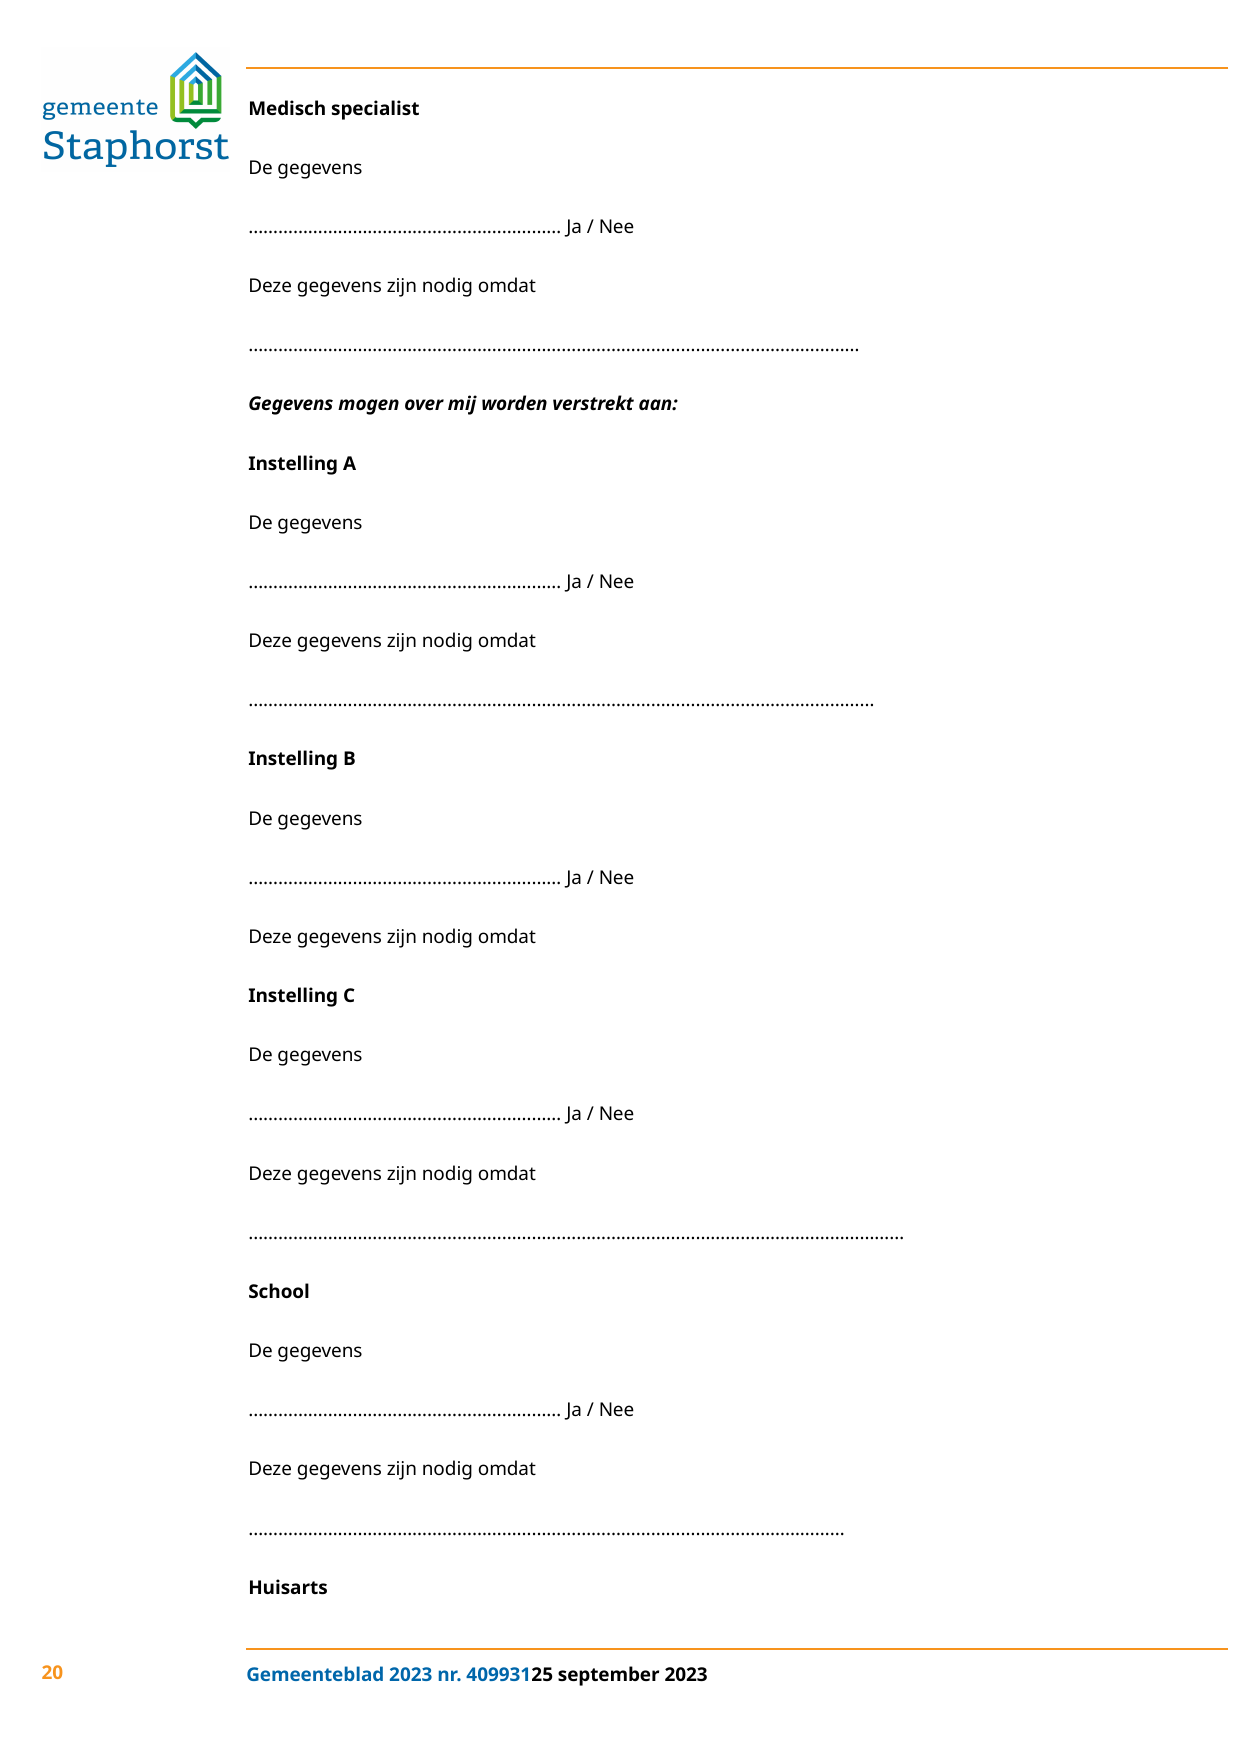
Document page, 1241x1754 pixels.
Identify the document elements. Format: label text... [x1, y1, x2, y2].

text School [248, 1278, 1152, 1304]
text Deze gegevens zijn nodig omdat [248, 1160, 1152, 1186]
text Instelling A [248, 450, 1152, 476]
text ……………………………………………………… Ja / Nee [248, 213, 1152, 239]
text ………………………………………………………………………………………………………… [248, 1515, 1152, 1541]
text Deze gegevens zijn nodig omdat [248, 272, 1152, 298]
text De gegevens [248, 1041, 1152, 1067]
text Deze gegevens zijn nodig omdat [248, 627, 1152, 653]
text Huisarts [248, 1574, 1152, 1600]
text De gegevens [248, 509, 1152, 535]
text ……………………………………………………… Ja / Nee [248, 1101, 1152, 1126]
text Gegevens mogen over mij worden verstrekt aan: [248, 391, 1152, 416]
text De gegevens [248, 805, 1152, 831]
text Deze gegevens zijn nodig omdat [248, 923, 1152, 949]
text …………………………………………………………………………………………………………… [248, 331, 1152, 357]
text ……………………………………………………… Ja / Nee [248, 568, 1152, 594]
text De gegevens [248, 1337, 1152, 1363]
text Instelling C [248, 982, 1152, 1008]
text ……………………………………………………… Ja / Nee [248, 1396, 1152, 1422]
text …………………………………………………………………………………………………………………… [248, 1219, 1152, 1245]
text Instelling B [248, 746, 1152, 771]
text Medisch specialist [248, 95, 1152, 121]
text ……………………………………………………… Ja / Nee [248, 864, 1152, 890]
text Deze gegevens zijn nodig omdat [248, 1456, 1152, 1481]
text ……………………………………………………………………………………………………………… [248, 686, 1152, 712]
picture [41, 47, 231, 172]
text De gegevens [248, 154, 1152, 180]
